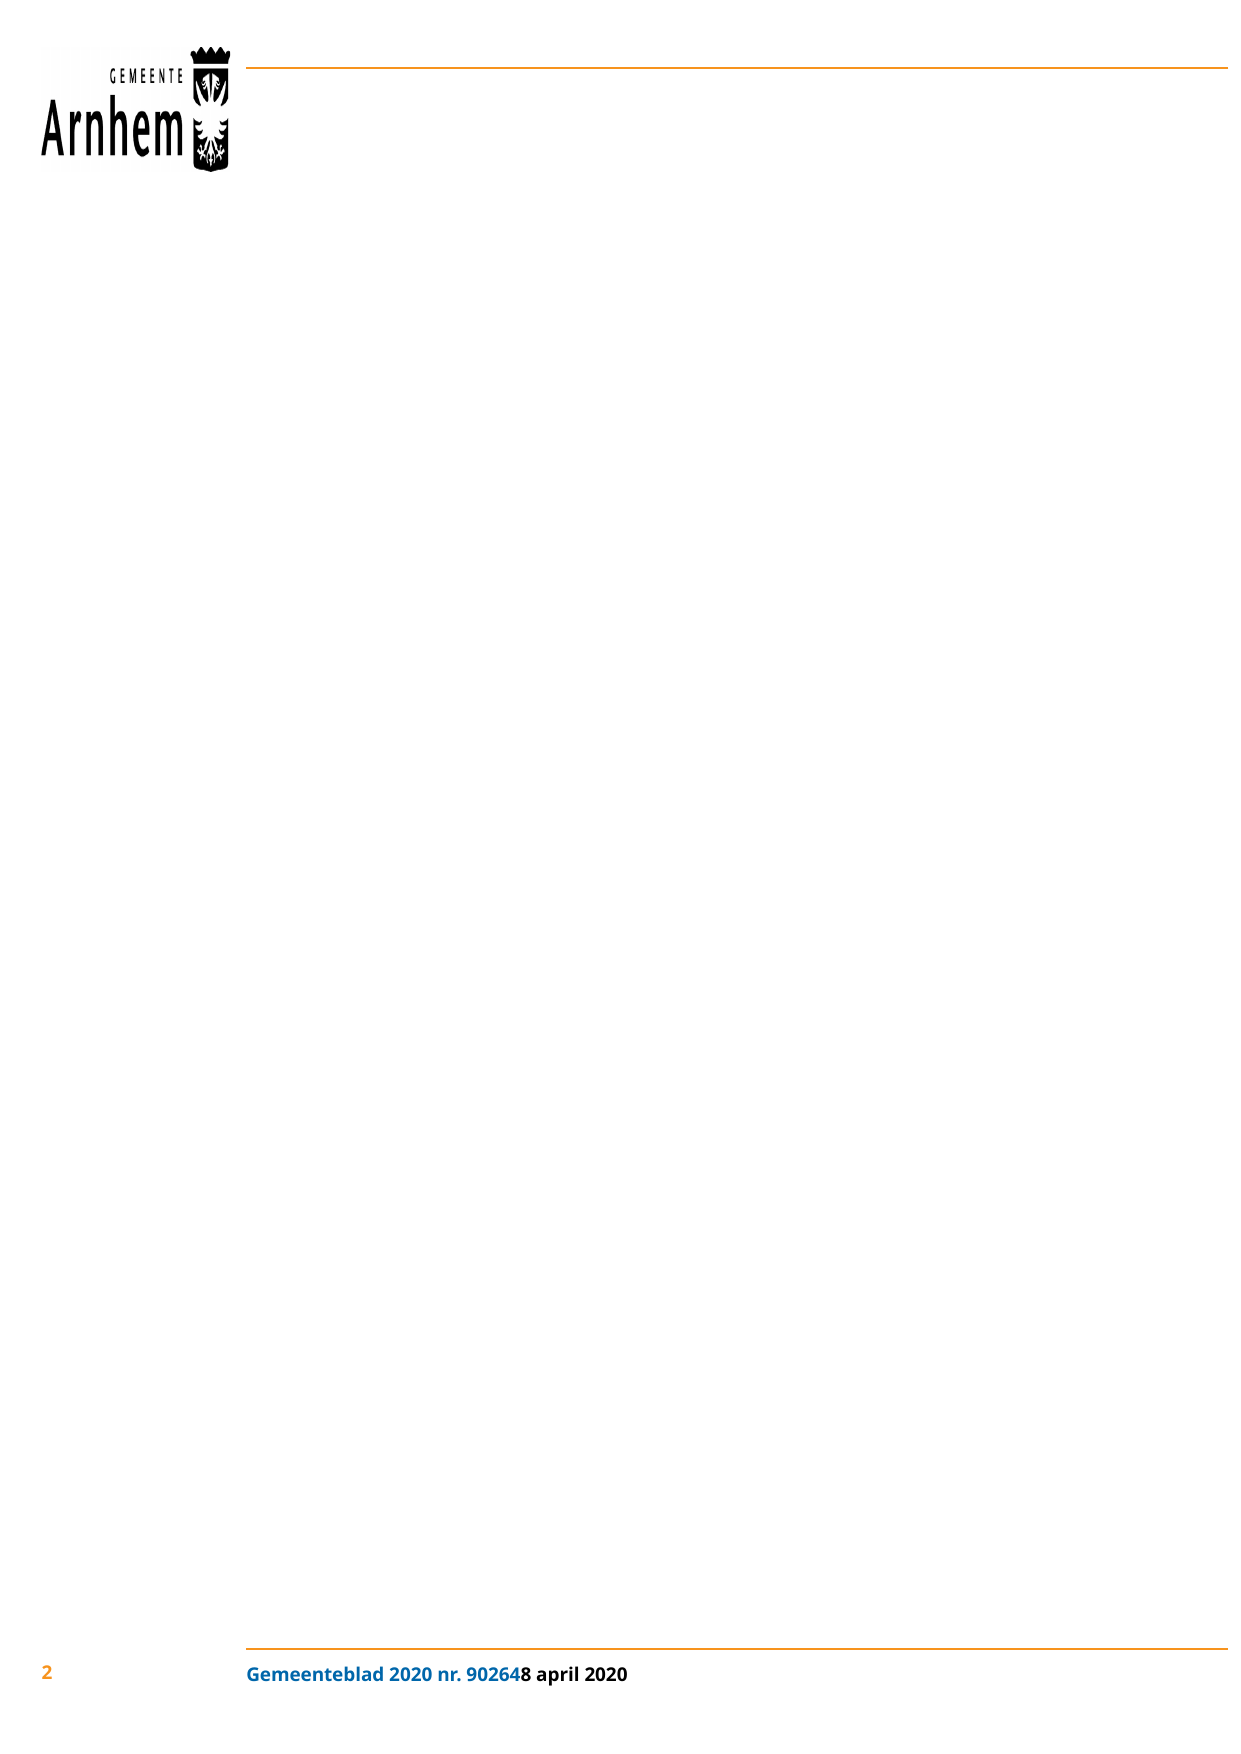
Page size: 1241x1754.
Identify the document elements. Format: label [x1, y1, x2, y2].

picture [41, 47, 231, 172]
